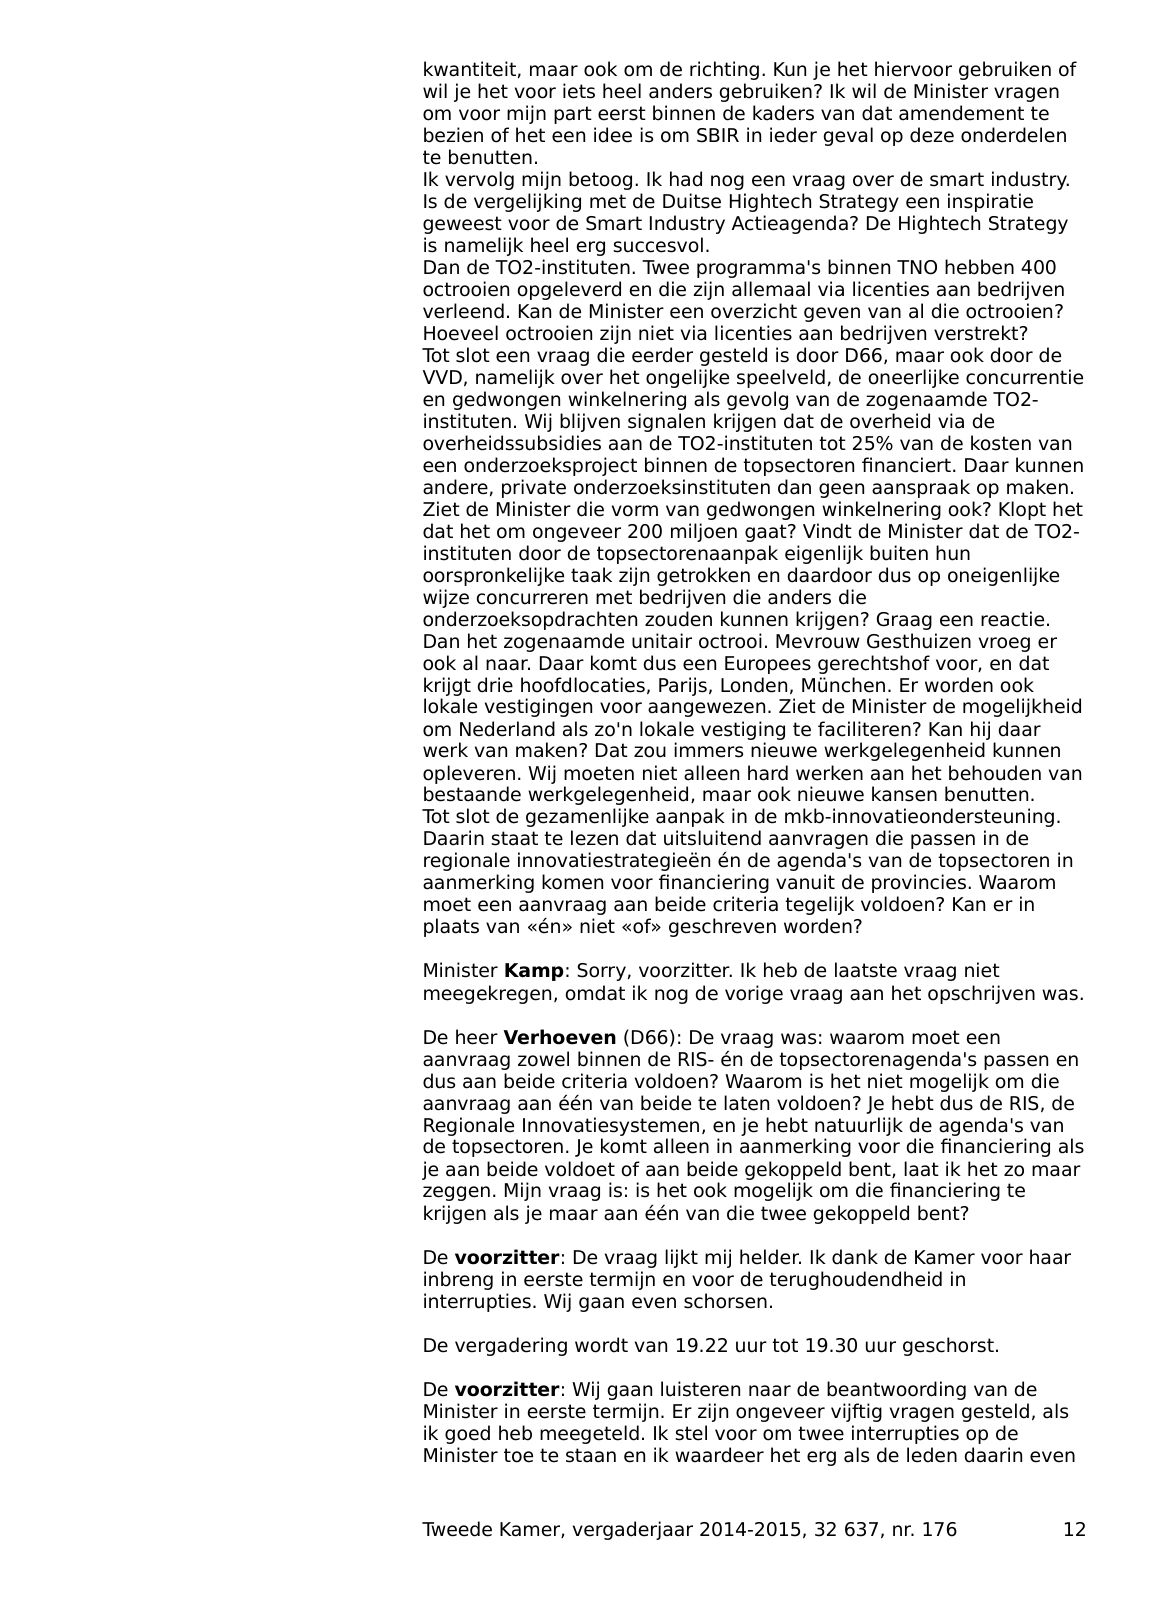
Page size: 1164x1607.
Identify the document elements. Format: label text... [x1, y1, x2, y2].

text Minister Kamp: Sorry, voorzitter. Ik heb de laatste vraag niet meegekregen, omdat ik nog de vorige vraag aan het opschrijven was. [422, 960, 1087, 1004]
text kwantiteit, maar ook om de richting. Kun je het hiervoor gebruiken of wil je het voor iets heel anders gebruiken? Ik wil de Minister vragen om voor mijn part eerst binnen de kaders van dat amendement te bezien of het een idee is om SBIR in ieder geval op deze onderdelen te benutten. [422, 59, 1087, 169]
text Tot slot de gezamenlijke aanpak in de mkb-innovatieondersteuning. Daarin staat te lezen dat uitsluitend aanvragen die passen in de regionale innovatiestrategieën én de agenda's van de topsectoren in aanmerking komen voor financiering vanuit de provincies. Waarom moet een aanvraag aan beide criteria tegelijk voldoen? Kan er in plaats van «én» niet «of» geschreven worden? [422, 806, 1087, 938]
text Dan het zogenaamde unitair octrooi. Mevrouw Gesthuizen vroeg er ook al naar. Daar komt dus een Europees gerechtshof voor, en dat krijgt drie hoofdlocaties, Parijs, Londen, München. Er worden ook lokale vestigingen voor aangewezen. Ziet de Minister de mogelijkheid om Nederland als zo'n lokale vestiging te faciliteren? Kan hij daar werk van maken? Dat zou immers nieuwe werkgelegenheid kunnen opleveren. Wij moeten niet alleen hard werken aan het behouden van bestaande werkgelegenheid, maar ook nieuwe kansen benutten. [422, 631, 1087, 806]
text De vergadering wordt van 19.22 uur tot 19.30 uur geschorst. [422, 1335, 1087, 1357]
text Tot slot een vraag die eerder gesteld is door D66, maar ook door de VVD, namelijk over het ongelijke speelveld, de oneerlijke concurrentie en gedwongen winkelnering als gevolg van de zogenaamde TO2-instituten. Wij blijven signalen krijgen dat de overheid via de overheidssubsidies aan de TO2-instituten tot 25% van de kosten van een onderzoeksproject binnen de topsectoren financiert. Daar kunnen andere, private onderzoeksinstituten dan geen aanspraak op maken. Ziet de Minister die vorm van gedwongen winkelnering ook? Klopt het dat het om ongeveer 200 miljoen gaat? Vindt de Minister dat de TO2-instituten door de topsectorenaanpak eigenlijk buiten hun oorspronkelijke taak zijn getrokken en daardoor dus op oneigenlijke wijze concurreren met bedrijven die anders die onderzoeksopdrachten zouden kunnen krijgen? Graag een reactie. [422, 345, 1087, 631]
text Ik vervolg mijn betoog. Ik had nog een vraag over de smart industry. Is de vergelijking met de Duitse Hightech Strategy een inspiratie geweest voor de Smart Industry Actieagenda? De Hightech Strategy is namelijk heel erg succesvol. [422, 169, 1087, 257]
text Dan de TO2-instituten. Twee programma's binnen TNO hebben 400 octrooien opgeleverd en die zijn allemaal via licenties aan bedrijven verleend. Kan de Minister een overzicht geven van al die octrooien? Hoeveel octrooien zijn niet via licenties aan bedrijven verstrekt? [422, 257, 1087, 345]
text De voorzitter: Wij gaan luisteren naar de beantwoording van de Minister in eerste termijn. Er zijn ongeveer vijftig vragen gesteld, als ik goed heb meegeteld. Ik stel voor om twee interrupties op de Minister toe te staan en ik waardeer het erg als de leden daarin even [422, 1379, 1087, 1467]
text De heer Verhoeven (D66): De vraag was: waarom moet een aanvraag zowel binnen de RIS- én de topsectorenagenda's passen en dus aan beide criteria voldoen? Waarom is het niet mogelijk om die aanvraag aan één van beide te laten voldoen? Je hebt dus de RIS, de Regionale Innovatiesystemen, en je hebt natuurlijk de agenda's van de topsectoren. Je komt alleen in aanmerking voor die financiering als je aan beide voldoet of aan beide gekoppeld bent, laat ik het zo maar zeggen. Mijn vraag is: is het ook mogelijk om die financiering te krijgen als je maar aan één van die twee gekoppeld bent? [422, 1027, 1087, 1224]
text De voorzitter: De vraag lijkt mij helder. Ik dank de Kamer voor haar inbreng in eerste termijn en voor de terughoudendheid in interrupties. Wij gaan even schorsen. [422, 1247, 1087, 1312]
